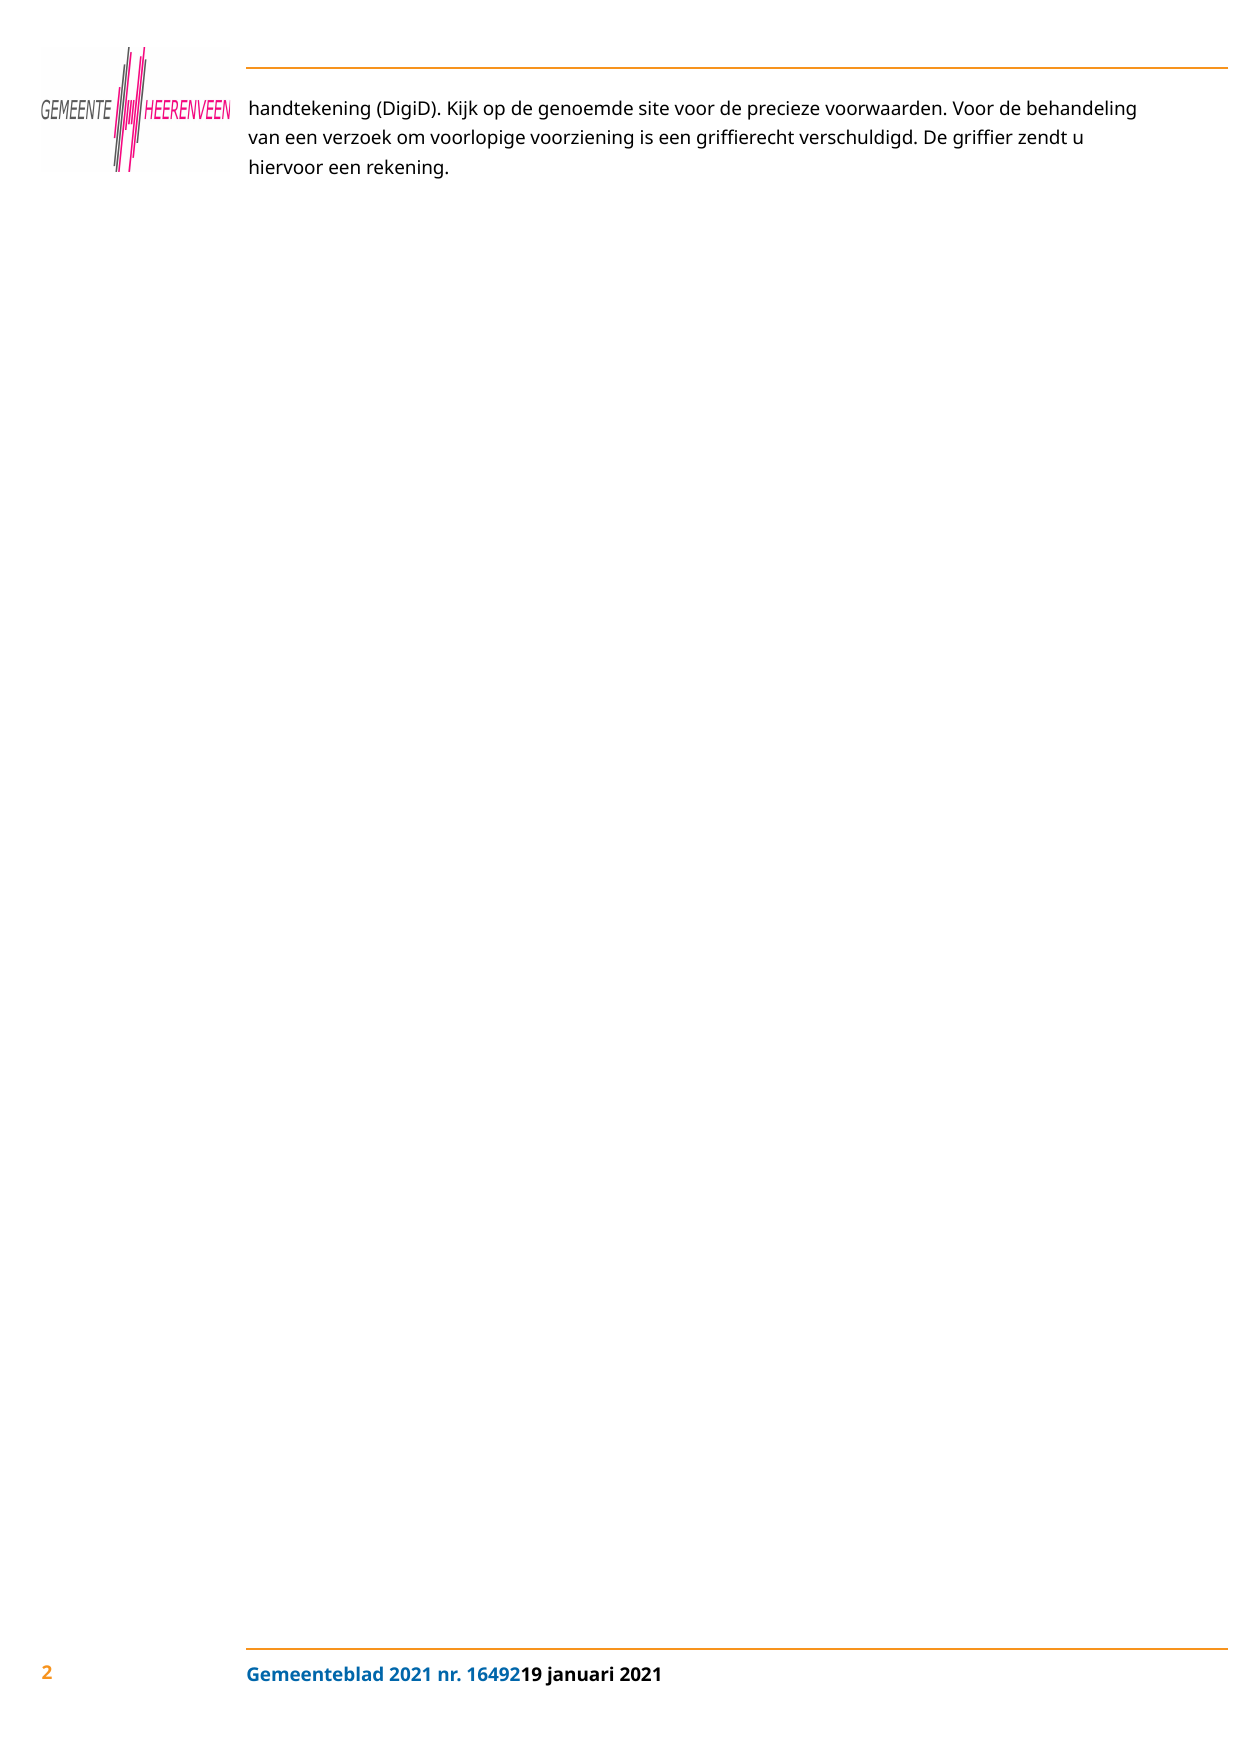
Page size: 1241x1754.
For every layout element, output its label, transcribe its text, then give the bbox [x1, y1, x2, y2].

picture [41, 47, 231, 172]
text handtekening (DigiD). Kijk op de genoemde site voor de precieze voorwaarden. Voor de behandeling van een verzoek om voorlopige voorziening is een griffierecht verschuldigd. De griffier zendt u hiervoor een rekening. [248, 95, 1152, 180]
